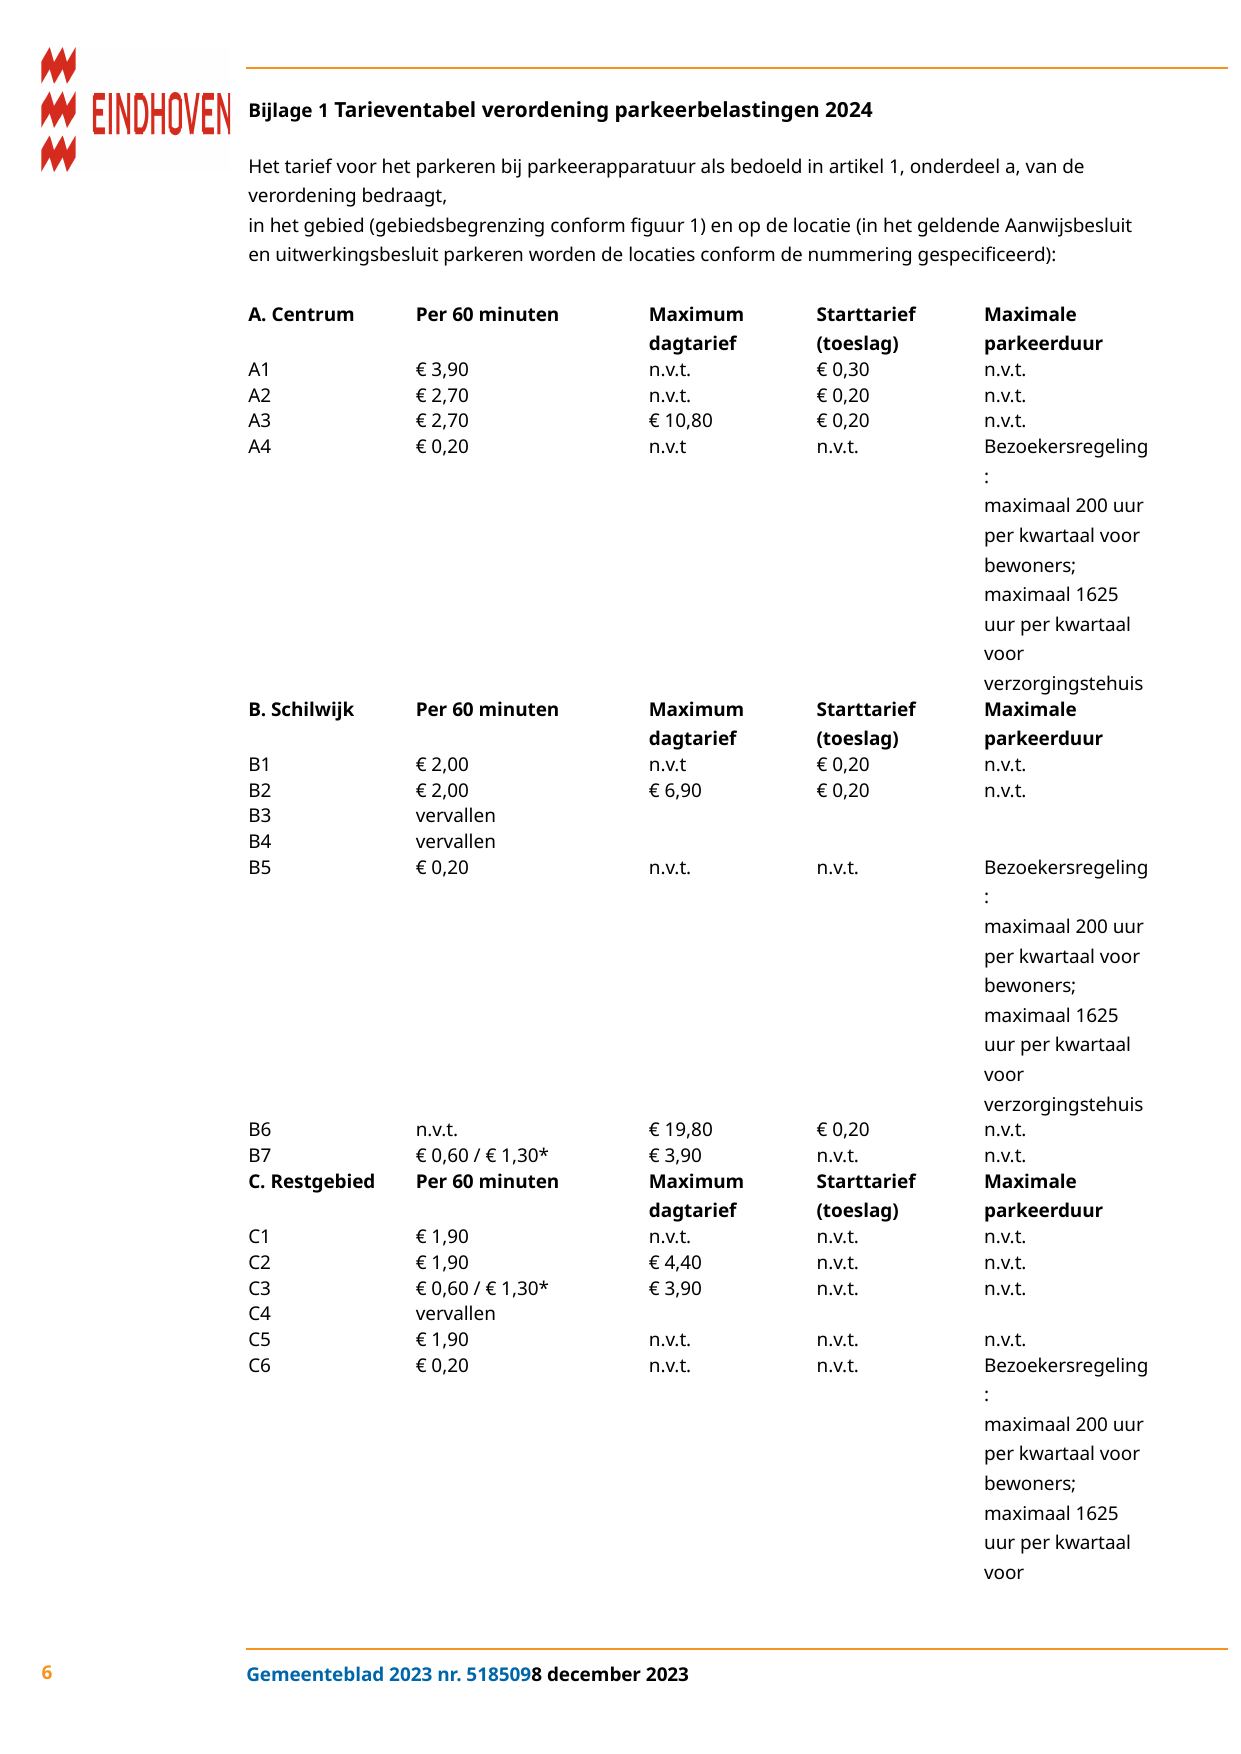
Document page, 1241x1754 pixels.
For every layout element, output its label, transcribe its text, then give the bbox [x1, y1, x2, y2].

table_cell C. Restgebied [248, 1168, 416, 1223]
table_cell B. Schilwijk [248, 696, 416, 751]
table_cell n.v.t. [984, 1142, 1152, 1168]
table_header Per 60 minuten [416, 301, 649, 356]
table_cell € 1,90 [416, 1326, 649, 1352]
table_cell B3 [248, 803, 416, 828]
table_cell n.v.t. [816, 1142, 984, 1168]
table_cell [816, 1300, 984, 1326]
table_cell € 3,90 [649, 1275, 816, 1300]
table_cell € 0,20 [816, 382, 984, 408]
table_header A. Centrum [248, 301, 416, 356]
table_cell C3 [248, 1275, 416, 1300]
table_cell € 3,90 [649, 1142, 816, 1168]
table_cell n.v.t. [984, 1326, 1152, 1352]
table_cell n.v.t. [649, 382, 816, 408]
table_cell vervallen [416, 828, 649, 854]
table_cell B1 [248, 751, 416, 777]
table_header Starttarief (toeslag) [816, 301, 984, 356]
table_cell n.v.t. [984, 382, 1152, 408]
table_cell € 4,40 [649, 1249, 816, 1275]
text Bijlage 1 Tarieventabel verordening parkeerbelastingen 2024 [248, 95, 1152, 123]
table_cell A4 [248, 434, 416, 696]
table_cell € 3,90 [416, 356, 649, 382]
table_cell n.v.t. [649, 1352, 816, 1585]
table_cell € 0,20 [816, 751, 984, 777]
table_cell [649, 803, 816, 828]
table_cell vervallen [416, 803, 649, 828]
table_cell Bezoekersregeling: maximaal 200 uur per kwartaal voor bewoners; maximaal 1625 uur per kwartaal voor verzorgingstehuis [984, 434, 1152, 696]
table_cell € 19,80 [649, 1116, 816, 1142]
table_cell n.v.t. [816, 1275, 984, 1300]
picture [41, 47, 231, 172]
table_cell n.v.t [649, 751, 816, 777]
table_cell Per 60 minuten [416, 1168, 649, 1223]
table_cell [816, 803, 984, 828]
table_cell € 0,20 [416, 1352, 649, 1585]
table_cell Maximale parkeerduur [984, 1168, 1152, 1223]
table_cell [984, 828, 1152, 854]
table_cell € 0,20 [416, 854, 649, 1116]
table_cell Per 60 minuten [416, 696, 649, 751]
table_cell € 6,90 [649, 777, 816, 803]
table_cell n.v.t. [816, 434, 984, 696]
table_cell n.v.t. [816, 1249, 984, 1275]
table_cell n.v.t. [649, 854, 816, 1116]
table_cell Starttarief (toeslag) [816, 1168, 984, 1223]
table_cell n.v.t. [984, 1223, 1152, 1249]
table_cell n.v.t. [649, 356, 816, 382]
table_cell n.v.t. [984, 1116, 1152, 1142]
table_cell n.v.t. [816, 854, 984, 1116]
table_cell B2 [248, 777, 416, 803]
table_cell C1 [248, 1223, 416, 1249]
table_cell n.v.t. [984, 408, 1152, 433]
table_cell € 0,20 [816, 408, 984, 433]
table_cell n.v.t. [816, 1352, 984, 1585]
table_cell n.v.t. [649, 1326, 816, 1352]
table_cell Bezoekersregeling: maximaal 200 uur per kwartaal voor bewoners; maximaal 1625 uur per kwartaal voor [984, 1352, 1152, 1585]
table_cell vervallen [416, 1300, 649, 1326]
table_cell € 0,30 [816, 356, 984, 382]
table_cell n.v.t. [649, 1223, 816, 1249]
table_cell Starttarief (toeslag) [816, 696, 984, 751]
table_cell n.v.t. [984, 1249, 1152, 1275]
table_cell n.v.t. [984, 356, 1152, 382]
table_cell B7 [248, 1142, 416, 1168]
table_cell n.v.t. [816, 1326, 984, 1352]
table_cell B5 [248, 854, 416, 1116]
table_cell [984, 1300, 1152, 1326]
table_cell B6 [248, 1116, 416, 1142]
table_cell € 0,20 [416, 434, 649, 696]
table_cell n.v.t. [816, 1223, 984, 1249]
table_cell € 10,80 [649, 408, 816, 433]
table_cell n.v.t. [984, 1275, 1152, 1300]
table_cell € 2,70 [416, 382, 649, 408]
table_cell [649, 828, 816, 854]
table_cell € 1,90 [416, 1223, 649, 1249]
table_cell C2 [248, 1249, 416, 1275]
table_cell Maximum dagtarief [649, 1168, 816, 1223]
text Het tarief voor het parkeren bij parkeerapparatuur als bedoeld in artikel 1, onderdeel a, van de verordening bedraagt, [248, 153, 1152, 208]
table_cell A2 [248, 382, 416, 408]
table_cell [984, 803, 1152, 828]
table_cell Bezoekersregeling: maximaal 200 uur per kwartaal voor bewoners; maximaal 1625 uur per kwartaal voor verzorgingstehuis [984, 854, 1152, 1116]
table_cell € 2,00 [416, 751, 649, 777]
table_cell n.v.t. [984, 777, 1152, 803]
table_cell € 0,20 [816, 777, 984, 803]
text in het gebied (gebiedsbegrenzing conform figuur 1) en op de locatie (in het geldende Aanwijsbesluit en uitwerkingsbesluit parkeren worden de locaties conform de nummering gespecificeerd): [248, 212, 1152, 267]
table_cell A3 [248, 408, 416, 433]
table_cell n.v.t. [984, 751, 1152, 777]
table_cell n.v.t [649, 434, 816, 696]
table_cell € 1,90 [416, 1249, 649, 1275]
table_cell C6 [248, 1352, 416, 1585]
table_cell B4 [248, 828, 416, 854]
table_cell Maximum dagtarief [649, 696, 816, 751]
table_cell € 2,70 [416, 408, 649, 433]
table_cell Maximale parkeerduur [984, 696, 1152, 751]
table_cell € 0,60 / € 1,30* [416, 1142, 649, 1168]
table_cell C4 [248, 1300, 416, 1326]
table_cell [816, 828, 984, 854]
table_cell A1 [248, 356, 416, 382]
table_cell C5 [248, 1326, 416, 1352]
table_header Maximale parkeerduur [984, 301, 1152, 356]
table_cell n.v.t. [416, 1116, 649, 1142]
table_cell € 2,00 [416, 777, 649, 803]
table_header Maximum dagtarief [649, 301, 816, 356]
table_cell € 0,60 / € 1,30* [416, 1275, 649, 1300]
table_cell € 0,20 [816, 1116, 984, 1142]
table_cell [649, 1300, 816, 1326]
